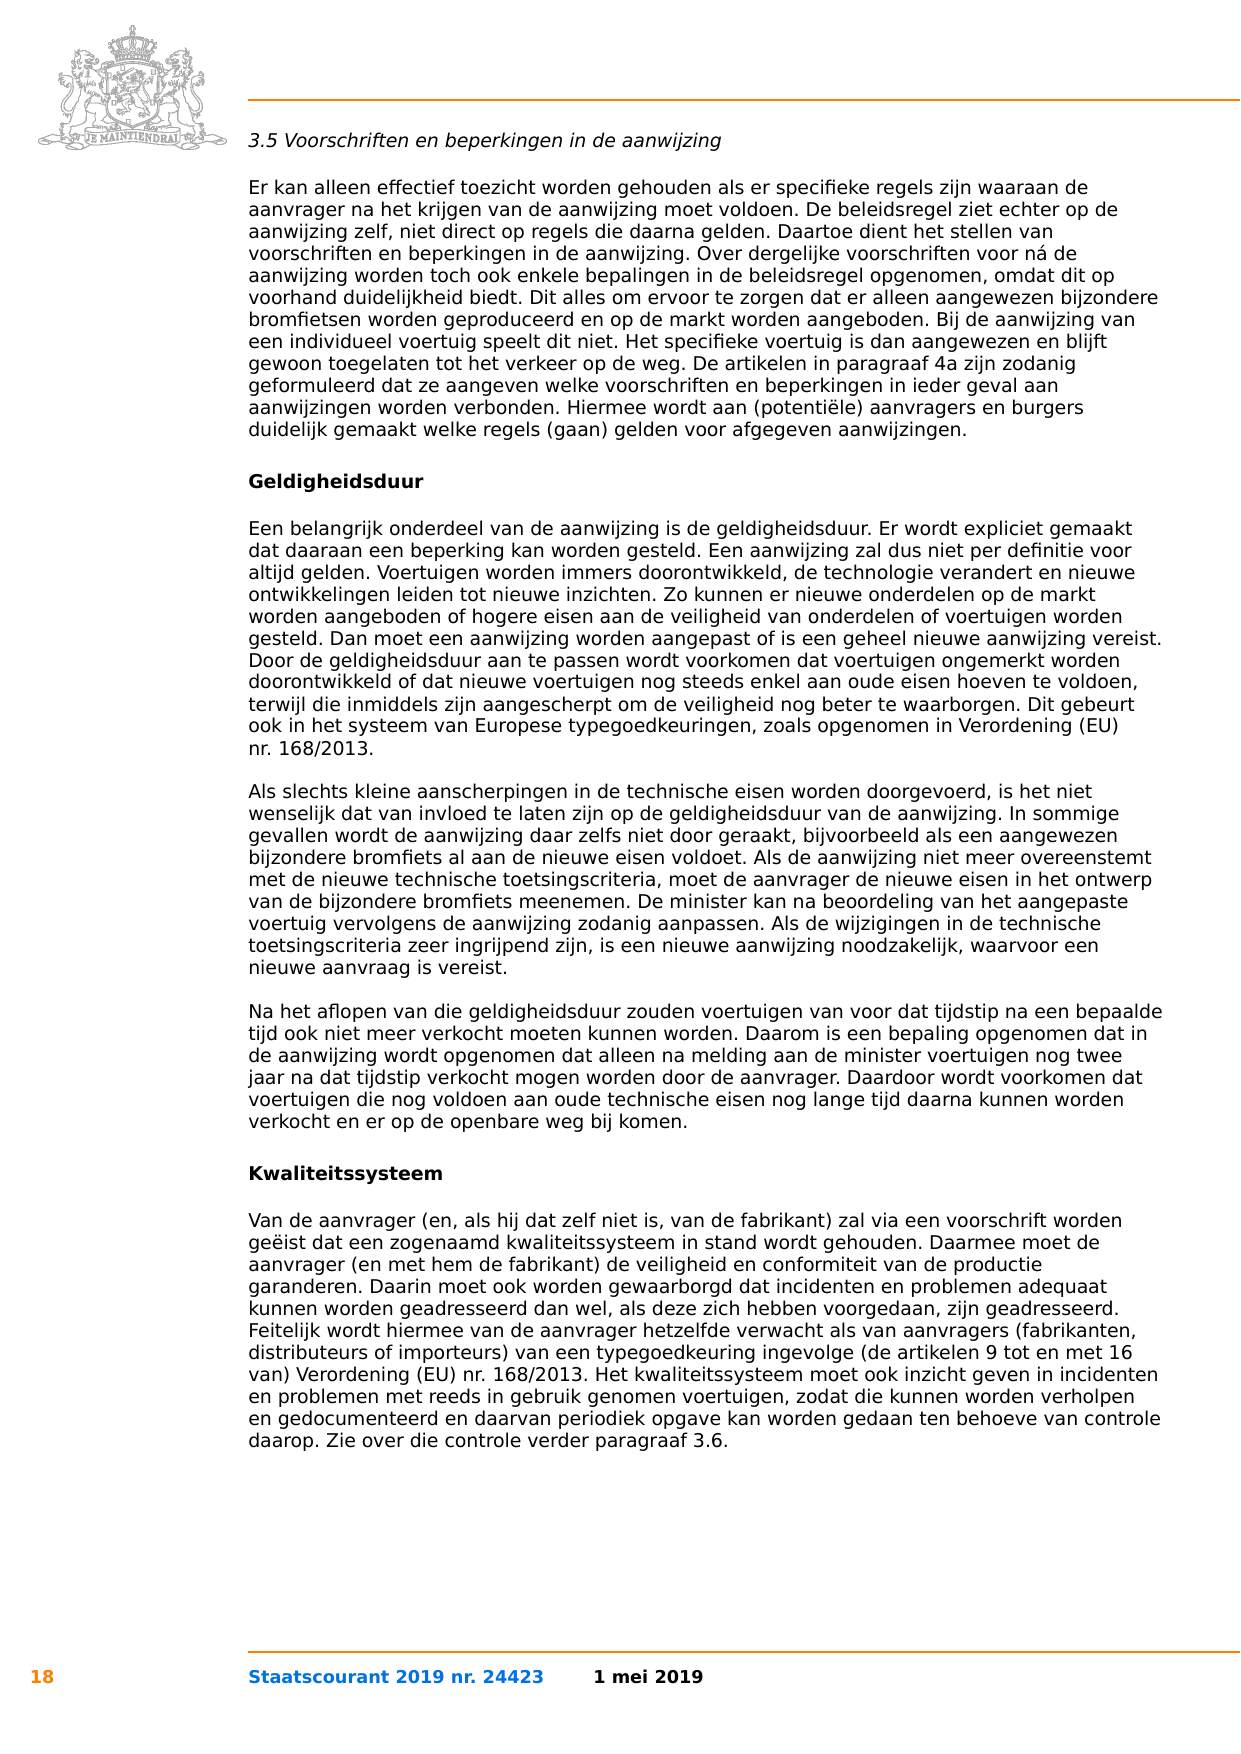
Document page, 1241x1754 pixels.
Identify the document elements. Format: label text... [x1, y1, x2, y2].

text Na het aflopen van die geldigheidsduur zouden voertuigen van voor dat tijdstip na een bepaalde tijd ook niet meer verkocht moeten kunnen worden. Daarom is een bepaling opgenomen dat in de aanwijzing wordt opgenomen dat alleen na melding aan de minister voertuigen nog twee jaar na dat tijdstip verkocht mogen worden door de aanvrager. Daardoor wordt voorkomen dat voertuigen die nog voldoen aan oude technische eisen nog lange tijd daarna kunnen worden verkocht en er op de openbare weg bij komen. [248, 1001, 1163, 1133]
text Als slechts kleine aanscherpingen in de technische eisen worden doorgevoerd, is het niet wenselijk dat van invloed te laten zijn op de geldigheidsduur van de aanwijzing. In sommige gevallen wordt de aanwijzing daar zelfs niet door geraakt, bijvoorbeeld als een aangewezen bijzondere bromfiets al aan de nieuwe eisen voldoet. Als de aanwijzing niet meer overeenstemt met de nieuwe technische toetsingscriteria, moet de aanvrager de nieuwe eisen in het ontwerp van de bijzondere bromfiets meenemen. De minister kan na beoordeling van het aangepaste voertuig vervolgens de aanwijzing zodanig aanpassen. Als de wijzigingen in de technische toetsingscriteria zeer ingrijpend zijn, is een nieuwe aanwijzing noodzakelijk, waarvoor een nieuwe aanvraag is vereist. [248, 781, 1163, 979]
subtitle 3.5 Voorschriften en beperkingen in de aanwijzing [248, 130, 1163, 152]
text Een belangrijk onderdeel van de aanwijzing is de geldigheidsduur. Er wordt expliciet gemaakt dat daaraan een beperking kan worden gesteld. Een aanwijzing zal dus niet per definitie voor altijd gelden. Voertuigen worden immers doorontwikkeld, de technologie verandert en nieuwe ontwikkelingen leiden tot nieuwe inzichten. Zo kunnen er nieuwe onderdelen op de markt worden aangeboden of hogere eisen aan de veiligheid van onderdelen of voertuigen worden gesteld. Dan moet een aanwijzing worden aangepast of is een geheel nieuwe aanwijzing vereist. Door de geldigheidsduur aan te passen wordt voorkomen dat voertuigen ongemerkt worden doorontwikkeld of dat nieuwe voertuigen nog steeds enkel aan oude eisen hoeven te voldoen, terwijl die inmiddels zijn aangescherpt om de veiligheid nog beter te waarborgen. Dit gebeurt ook in het systeem van Europese typegoedkeuringen, zoals opgenomen in Verordening (EU) nr. 168/2013. [248, 518, 1163, 759]
text Er kan alleen effectief toezicht worden gehouden als er specifieke regels zijn waaraan de aanvrager na het krijgen van de aanwijzing moet voldoen. De beleidsregel ziet echter op de aanwijzing zelf, niet direct op regels die daarna gelden. Daartoe dient het stellen van voorschriften en beperkingen in de aanwijzing. Over dergelijke voorschriften voor ná de aanwijzing worden toch ook enkele bepalingen in de beleidsregel opgenomen, omdat dit op voorhand duidelijkheid biedt. Dit alles om ervoor te zorgen dat er alleen aangewezen bijzondere bromfietsen worden geproduceerd en op de markt worden aangeboden. Bij de aanwijzing van een individueel voertuig speelt dit niet. Het specifieke voertuig is dan aangewezen en blijft gewoon toegelaten tot het verkeer op de weg. De artikelen in paragraaf 4a zijn zodanig geformuleerd dat ze aangeven welke voorschriften en beperkingen in ieder geval aan aanwijzingen worden verbonden. Hiermee wordt aan (potentiële) aanvragers en burgers duidelijk gemaakt welke regels (gaan) gelden voor afgegeven aanwijzingen. [248, 177, 1163, 441]
subtitle Geldigheidsduur [248, 471, 1163, 493]
text Van de aanvrager (en, als hij dat zelf niet is, van de fabrikant) zal via een voorschrift worden geëist dat een zogenaamd kwaliteitssysteem in stand wordt gehouden. Daarmee moet de aanvrager (en met hem de fabrikant) de veiligheid en conformiteit van de productie garanderen. Daarin moet ook worden gewaarborgd dat incidenten en problemen adequaat kunnen worden geadresseerd dan wel, als deze zich hebben voorgedaan, zijn geadresseerd. Feitelijk wordt hiermee van de aanvrager hetzelfde verwacht als van aanvragers (fabrikanten, distributeurs of importeurs) van een typegoedkeuring ingevolge (de artikelen 9 tot en met 16 van) Verordening (EU) nr. 168/2013. Het kwaliteitssysteem moet ook inzicht geven in incidenten en problemen met reeds in gebruik genomen voertuigen, zodat die kunnen worden verholpen en gedocumenteerd en daarvan periodiek opgave kan worden gedaan ten behoeve van controle daarop. Zie over die controle verder paragraaf 3.6. [248, 1210, 1163, 1452]
subtitle Kwaliteitssysteem [248, 1163, 1163, 1185]
picture [38, 25, 227, 150]
